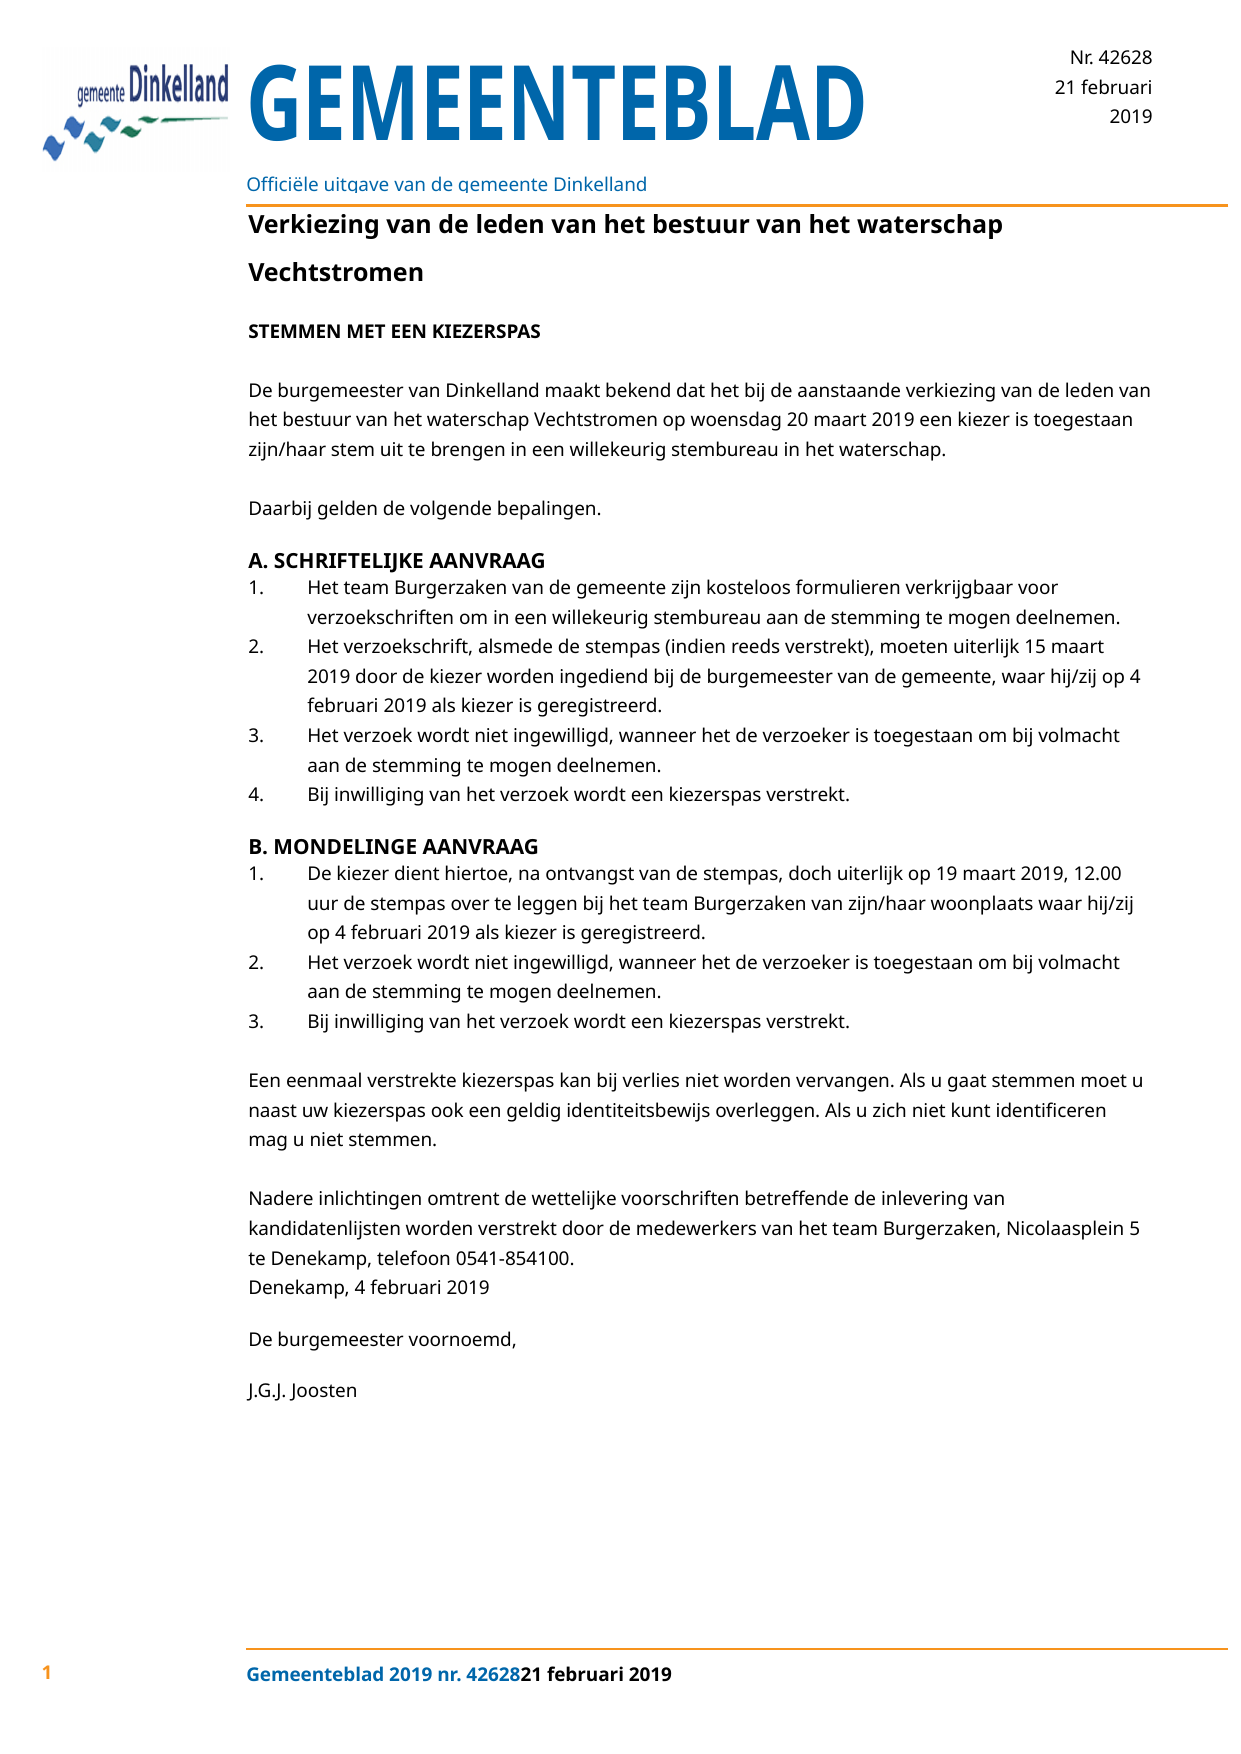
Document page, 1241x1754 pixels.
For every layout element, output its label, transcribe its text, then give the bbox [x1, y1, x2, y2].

text Denekamp, 4 februari 2019 [248, 1274, 1152, 1300]
text Een eenmaal verstrekte kiezerspas kan bij verlies niet worden vervangen. Als u gaat stemmen moet u naast uw kiezerspas ook een geldig identiteitsbewijs overleggen. Als u zich niet kunt identificeren mag u niet stemmen. [248, 1067, 1152, 1152]
list Het verzoek wordt niet ingewilligd, wanneer het de verzoeker is toegestaan om bij volmacht aan de stemming te mogen deelnemen. [248, 949, 1152, 1004]
text B. MONDELINGE AANVRAAG [248, 832, 1152, 860]
text Verkiezing van de leden van het bestuur van het waterschap Vechtstromen [248, 207, 1152, 288]
text Nadere inlichtingen omtrent de wettelijke voorschriften betreffende de inlevering van kandidatenlijsten worden verstrekt door de medewerkers van het team Burgerzaken, Nicolaasplein 5 te Denekamp, telefoon 0541-854100. [248, 1186, 1152, 1271]
list De kiezer dient hiertoe, na ontvangst van de stempas, doch uiterlijk op 19 maart 2019, 12.00 uur de stempas over te leggen bij het team Burgerzaken van zijn/haar woonplaats waar hij/zij op 4 februari 2019 als kiezer is geregistreerd. [248, 860, 1152, 945]
list Het team Burgerzaken van de gemeente zijn kosteloos formulieren verkrijgbaar voor verzoekschriften om in een willekeurig stembureau aan de stemming te mogen deelnemen. [248, 574, 1152, 629]
list Bij inwilliging van het verzoek wordt een kiezerspas verstrekt. [248, 1008, 1152, 1034]
text De burgemeester van Dinkelland maakt bekend dat het bij de aanstaande verkiezing van de leden van het bestuur van het waterschap Vechtstromen op woensdag 20 maart 2019 een kiezer is toegestaan zijn/haar stem uit te brengen in een willekeurig stembureau in het waterschap. [248, 377, 1152, 462]
text Daarbij gelden de volgende bepalingen. [248, 495, 1152, 521]
picture [41, 47, 231, 172]
text De burgemeester voornoemd, [248, 1326, 1152, 1352]
text STEMMEN MET EEN KIEZERSPAS [248, 318, 1152, 344]
list Het verzoekschrift, alsmede de stempas (indien reeds verstrekt), moeten uiterlijk 15 maart 2019 door de kiezer worden ingediend bij de burgemeester van de gemeente, waar hij/zij op 4 februari 2019 als kiezer is geregistreerd. [248, 633, 1152, 718]
list Bij inwilliging van het verzoek wordt een kiezerspas verstrekt. [248, 781, 1152, 807]
text A. SCHRIFTELIJKE AANVRAAG [248, 546, 1152, 574]
text J.G.J. Joosten [248, 1377, 1152, 1403]
list Het verzoek wordt niet ingewilligd, wanneer het de verzoeker is toegestaan om bij volmacht aan de stemming te mogen deelnemen. [248, 722, 1152, 777]
